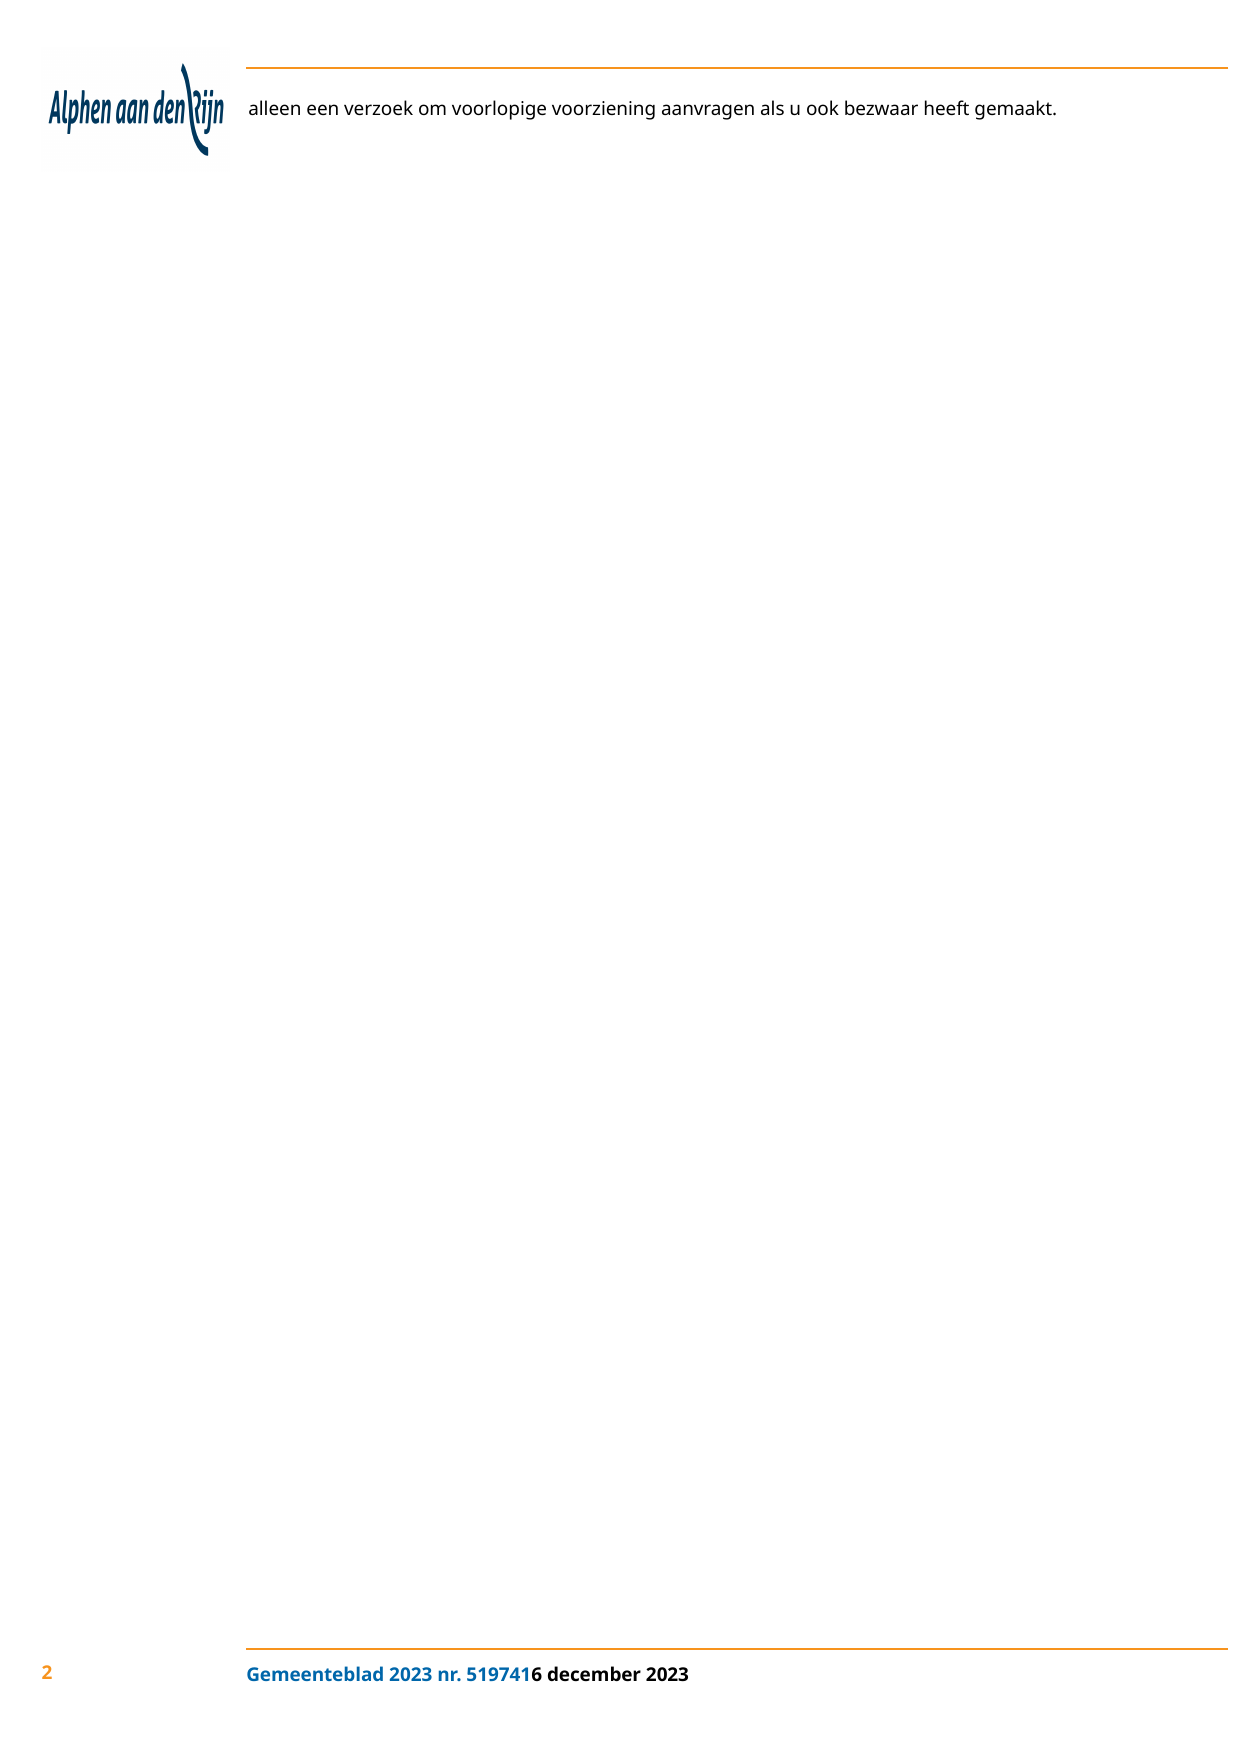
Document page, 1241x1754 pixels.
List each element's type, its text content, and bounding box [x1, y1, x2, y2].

text alleen een verzoek om voorlopige voorziening aanvragen als u ook bezwaar heeft gemaakt. [248, 95, 1152, 121]
picture [41, 47, 231, 172]
